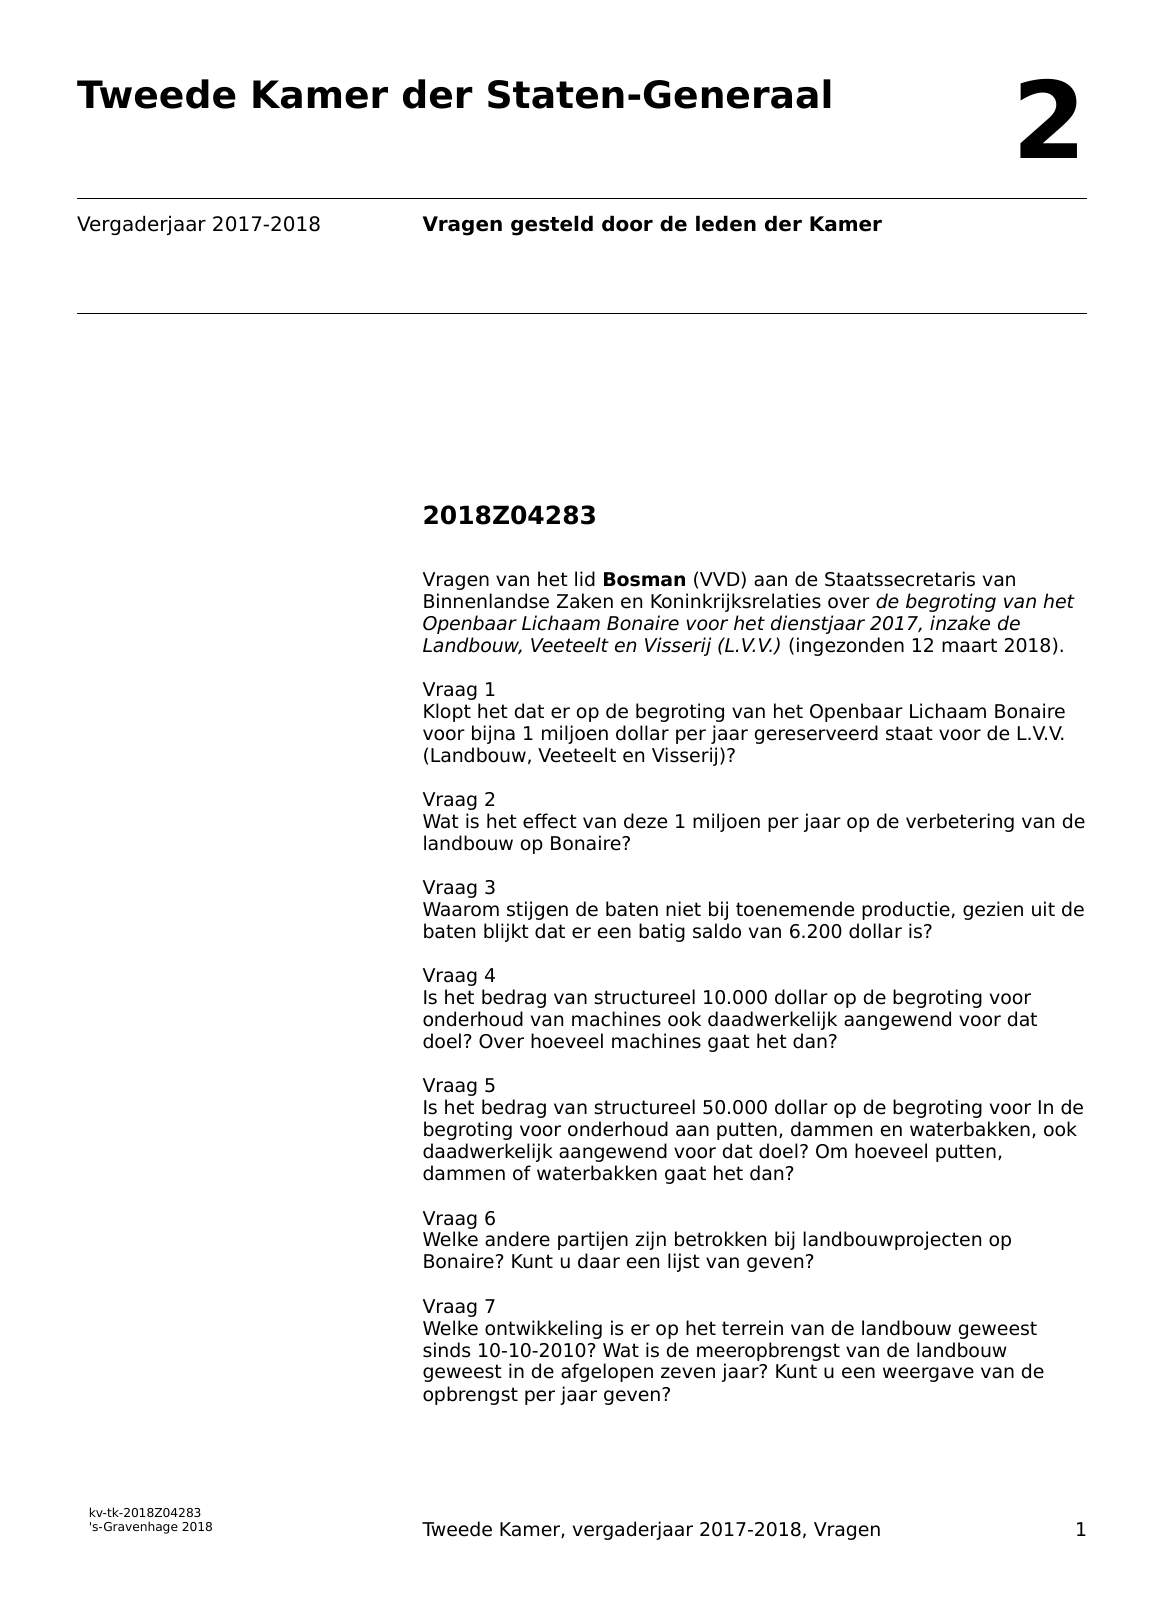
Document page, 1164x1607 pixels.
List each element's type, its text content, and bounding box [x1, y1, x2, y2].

table_header Tweede Kamer der Staten-Generaal [77, 59, 886, 198]
text Vragen van het lid Bosman (VVD) aan de Staatssecretaris van Binnenlandse Zaken en Koninkrijksrelaties over de begroting van het Openbaar Lichaam Bonaire voor het dienstjaar 2017, inzake de Landbouw, Veeteelt en Visserij (L.V.V.) (ingezonden 12 maart 2018). [422, 569, 1087, 657]
text Is het bedrag van structureel 10.000 dollar op de begroting voor onderhoud van machines ook daadwerkelijk aangewend voor dat doel? Over hoeveel machines gaat het dan? [422, 987, 1087, 1053]
table_cell Vergaderjaar 2017-2018 [77, 199, 422, 313]
text Vraag 1 [422, 679, 1087, 701]
text Vraag 4 [422, 965, 1087, 987]
text Vraag 5 [422, 1075, 1087, 1097]
text Wat is het effect van deze 1 miljoen per jaar op de verbetering van de landbouw op Bonaire? [422, 811, 1087, 855]
text kv-tk-2018Z04283 [88, 1506, 323, 1520]
text Welke andere partijen zijn betrokken bij landbouwprojecten op Bonaire? Kunt u daar een lijst van geven? [422, 1229, 1087, 1273]
text Vraag 2 [422, 789, 1087, 811]
text 's-Gravenhage 2018 [88, 1520, 323, 1534]
text 2018Z04283 [422, 501, 1087, 531]
text Is het bedrag van structureel 50.000 dollar op de begroting voor In de begroting voor onderhoud aan putten, dammen en waterbakken, ook daadwerkelijk aangewend voor dat doel? Om hoeveel putten, dammen of waterbakken gaat het dan? [422, 1097, 1087, 1185]
text Welke ontwikkeling is er op het terrein van de landbouw geweest sinds 10-10-2010? Wat is de meeropbrengst van de landbouw geweest in de afgelopen zeven jaar? Kunt u een weergave van de opbrengst per jaar geven? [422, 1317, 1087, 1405]
text Vraag 3 [422, 877, 1087, 899]
text Vraag 7 [422, 1296, 1087, 1317]
text Vraag 6 [422, 1207, 1087, 1229]
table_cell Vragen gesteld door de leden der Kamer [422, 199, 1087, 313]
table_header 2 [886, 59, 1087, 198]
text Waarom stijgen de baten niet bij toenemende productie, gezien uit de baten blijkt dat er een batig saldo van 6.200 dollar is? [422, 899, 1087, 943]
text Klopt het dat er op de begroting van het Openbaar Lichaam Bonaire voor bijna 1 miljoen dollar per jaar gereserveerd staat voor de L.V.V. (Landbouw, Veeteelt en Visserij)? [422, 701, 1087, 767]
